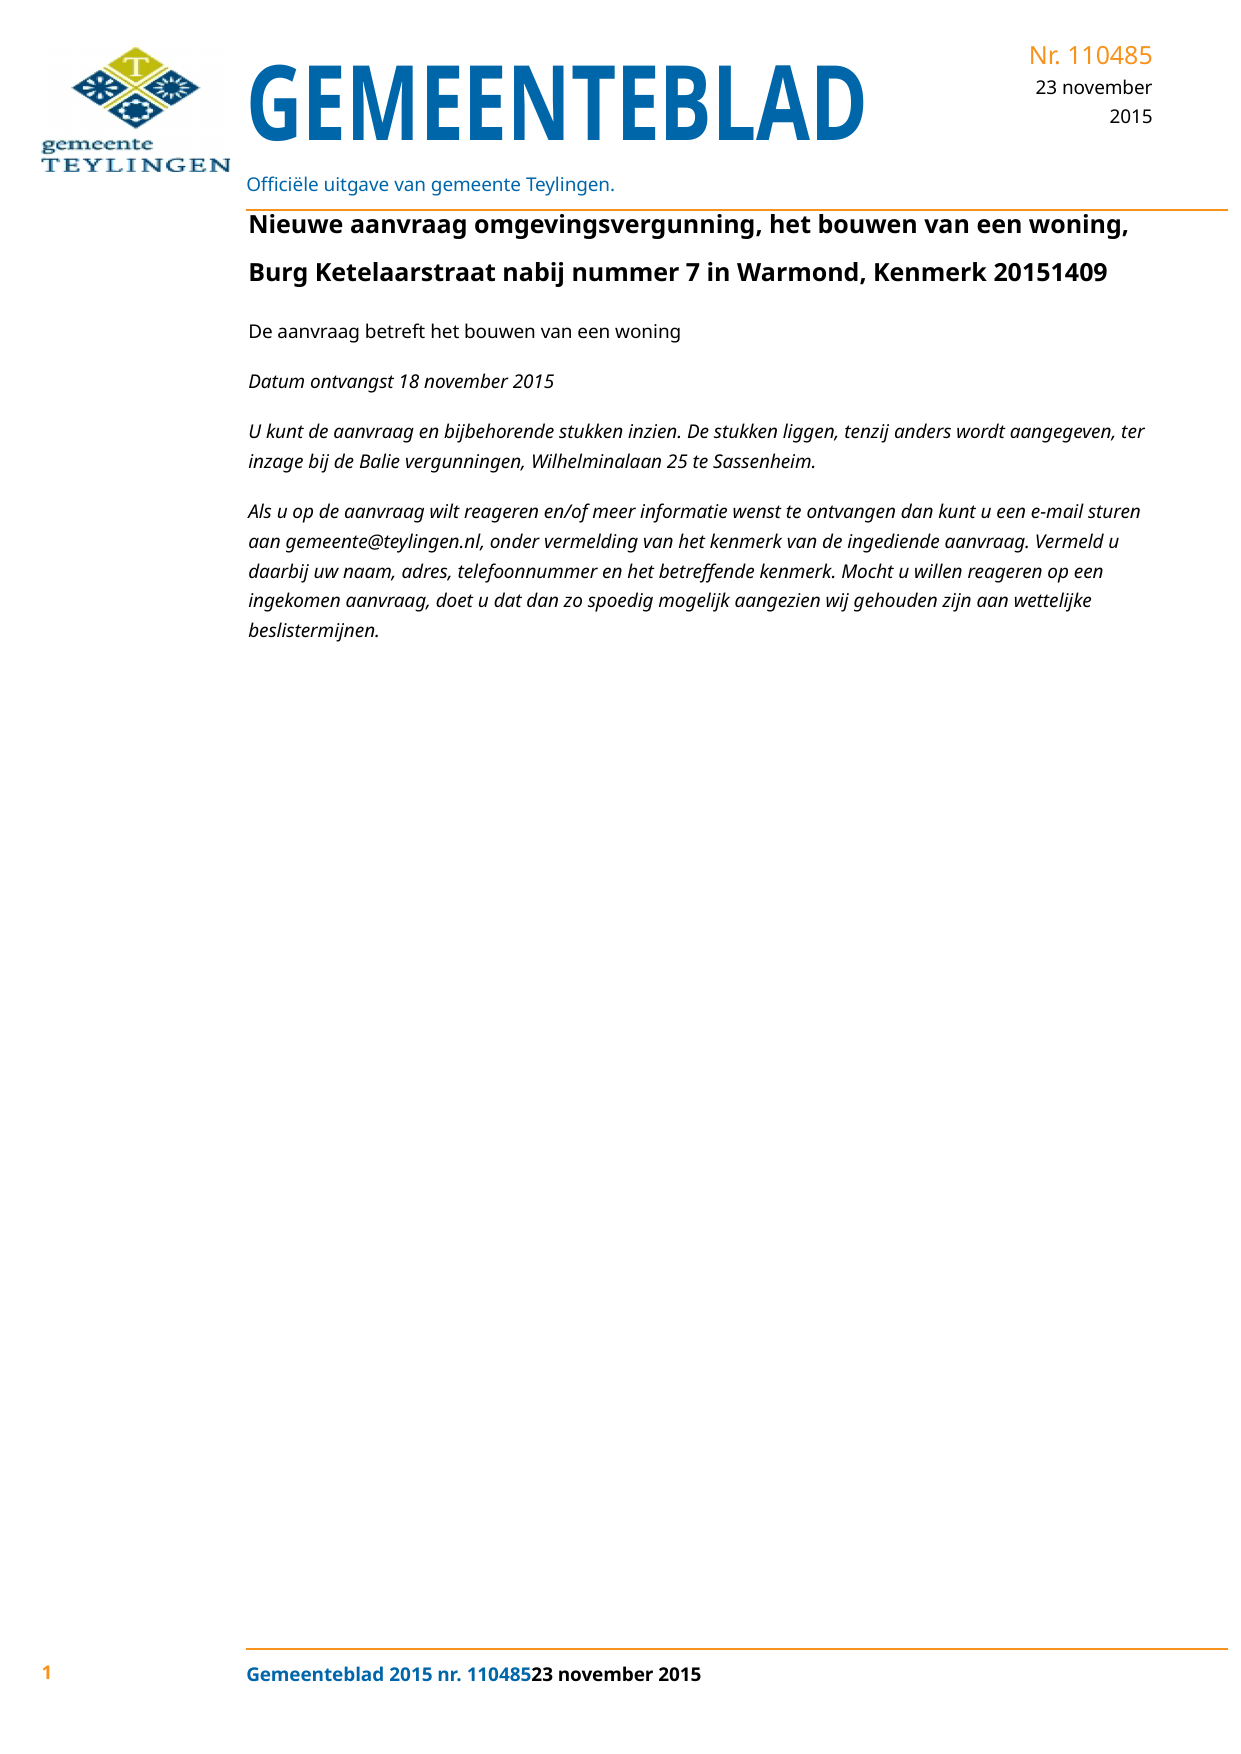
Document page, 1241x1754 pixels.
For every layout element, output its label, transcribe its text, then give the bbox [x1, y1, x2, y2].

text De aanvraag betreft het bouwen van een woning [248, 318, 1152, 344]
text Datum ontvangst 18 november 2015 [248, 368, 1152, 394]
text Nieuwe aanvraag omgevingsvergunning, het bouwen van een woning, Burg Ketelaarstraat nabij nummer 7 in Warmond, Kenmerk 20151409 [248, 211, 1152, 288]
picture [41, 47, 231, 172]
text Als u op de aanvraag wilt reageren en/of meer informatie wenst te ontvangen dan kunt u een e-mail sturen aan gemeente@teylingen.nl, onder vermelding van het kenmerk van de ingediende aanvraag. Vermeld u daarbij uw naam, adres, telefoonnummer en het betreffende kenmerk. Mocht u willen reageren op een ingekomen aanvraag, doet u dat dan zo spoedig mogelijk aangezien wij gehouden zijn aan wettelijke beslistermijnen. [248, 499, 1152, 643]
text U kunt de aanvraag en bijbehorende stukken inzien. De stukken liggen, tenzij anders wordt aangegeven, ter inzage bij de Balie vergunningen, Wilhelminalaan 25 te Sassenheim. [248, 419, 1152, 474]
